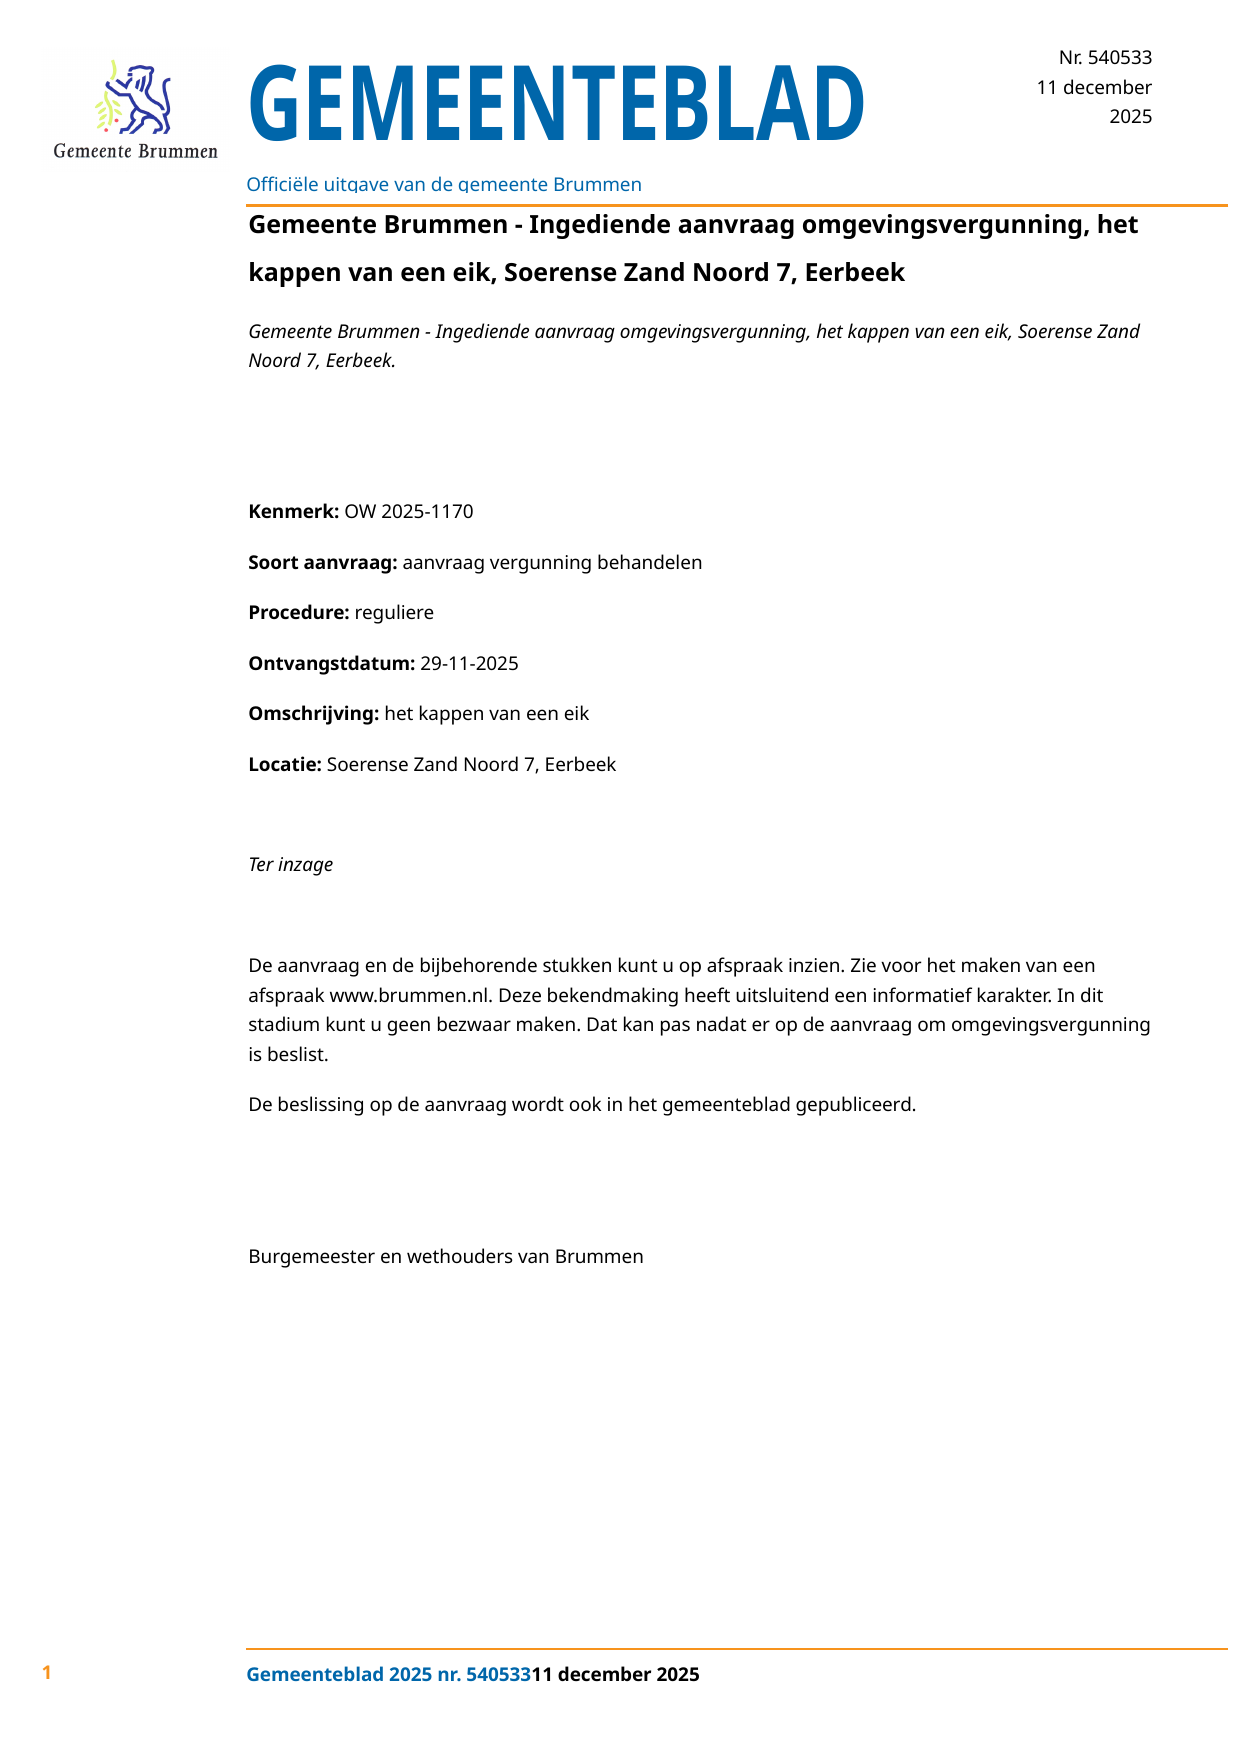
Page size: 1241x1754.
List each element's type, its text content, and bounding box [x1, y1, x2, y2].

text Locatie: Soerense Zand Noord 7, Eerbeek [248, 751, 1152, 777]
text Soort aanvraag: aanvraag vergunning behandelen [248, 549, 1152, 575]
text Ontvangstdatum: 29-11-2025 [248, 650, 1152, 676]
text De aanvraag en de bijbehorende stukken kunt u op afspraak inzien. Zie voor het maken van een afspraak www.brummen.nl. Deze bekendmaking heeft uitsluitend een informatief karakter. In dit stadium kunt u geen bezwaar maken. Dat kan pas nadat er op de aanvraag om omgevingsvergunning is beslist. [248, 952, 1152, 1067]
text Gemeente Brummen - Ingediende aanvraag omgevingsvergunning, het kappen van een eik, Soerense Zand Noord 7, Eerbeek [248, 207, 1152, 288]
text Burgemeester en wethouders van Brummen [248, 1243, 1152, 1269]
text Procedure: reguliere [248, 599, 1152, 625]
text Kenmerk: OW 2025-1170 [248, 499, 1152, 524]
picture [41, 47, 231, 172]
text Omschrijving: het kappen van een eik [248, 700, 1152, 726]
text Gemeente Brummen - Ingediende aanvraag omgevingsvergunning, het kappen van een eik, Soerense Zand Noord 7, Eerbeek. [248, 318, 1152, 373]
text De beslissing op de aanvraag wordt ook in het gemeenteblad gepubliceerd. [248, 1092, 1152, 1117]
text Ter inzage [248, 852, 1152, 877]
